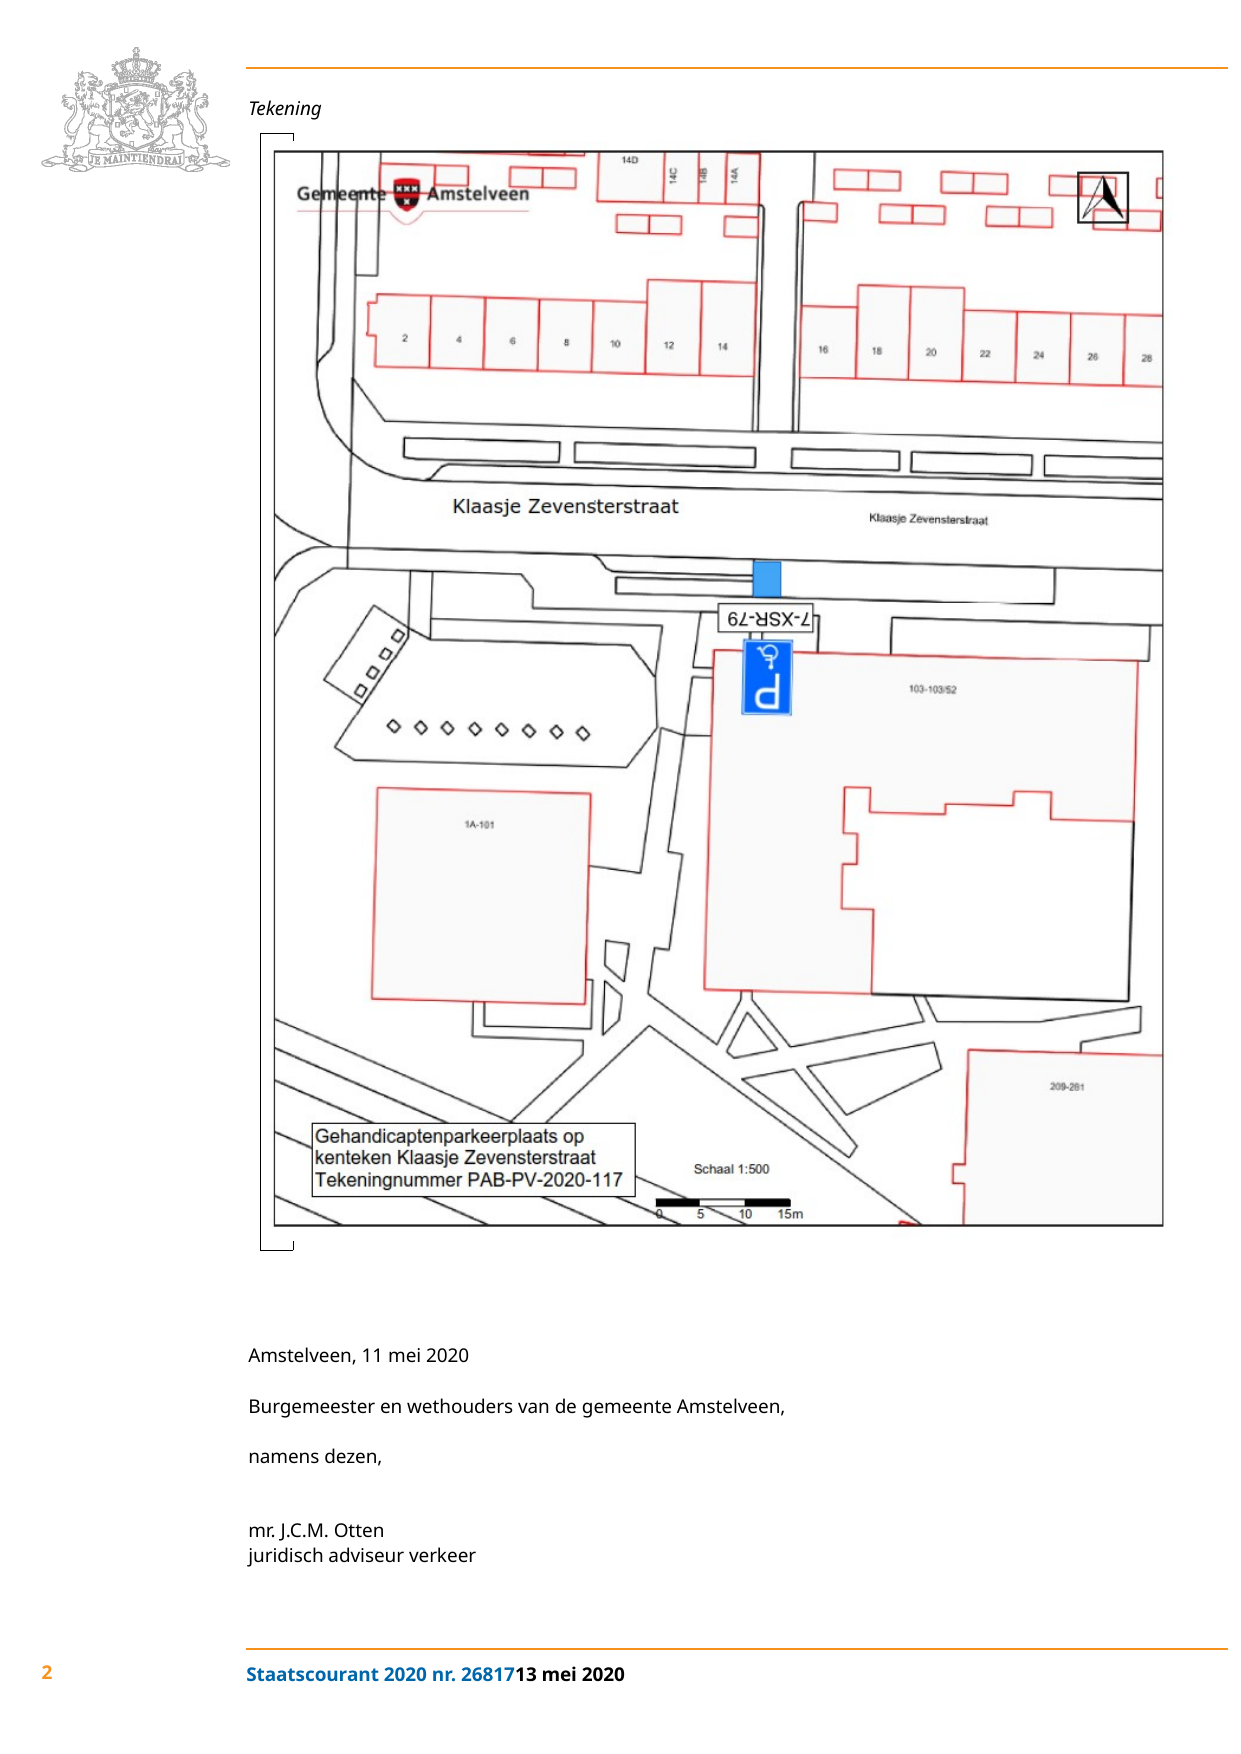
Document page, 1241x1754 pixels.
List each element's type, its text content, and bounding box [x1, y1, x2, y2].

text Burgemeester en wethouders van de gemeente Amstelveen, [248, 1393, 1152, 1419]
picture [268, 141, 1173, 1241]
text Amstelveen, 11 mei 2020 [248, 1342, 1152, 1368]
text Tekening [248, 95, 1152, 121]
text namens dezen, [248, 1443, 1152, 1469]
picture [41, 47, 231, 172]
text juridisch adviseur verkeer [248, 1543, 1152, 1568]
text mr. J.C.M. Otten [248, 1517, 1152, 1543]
